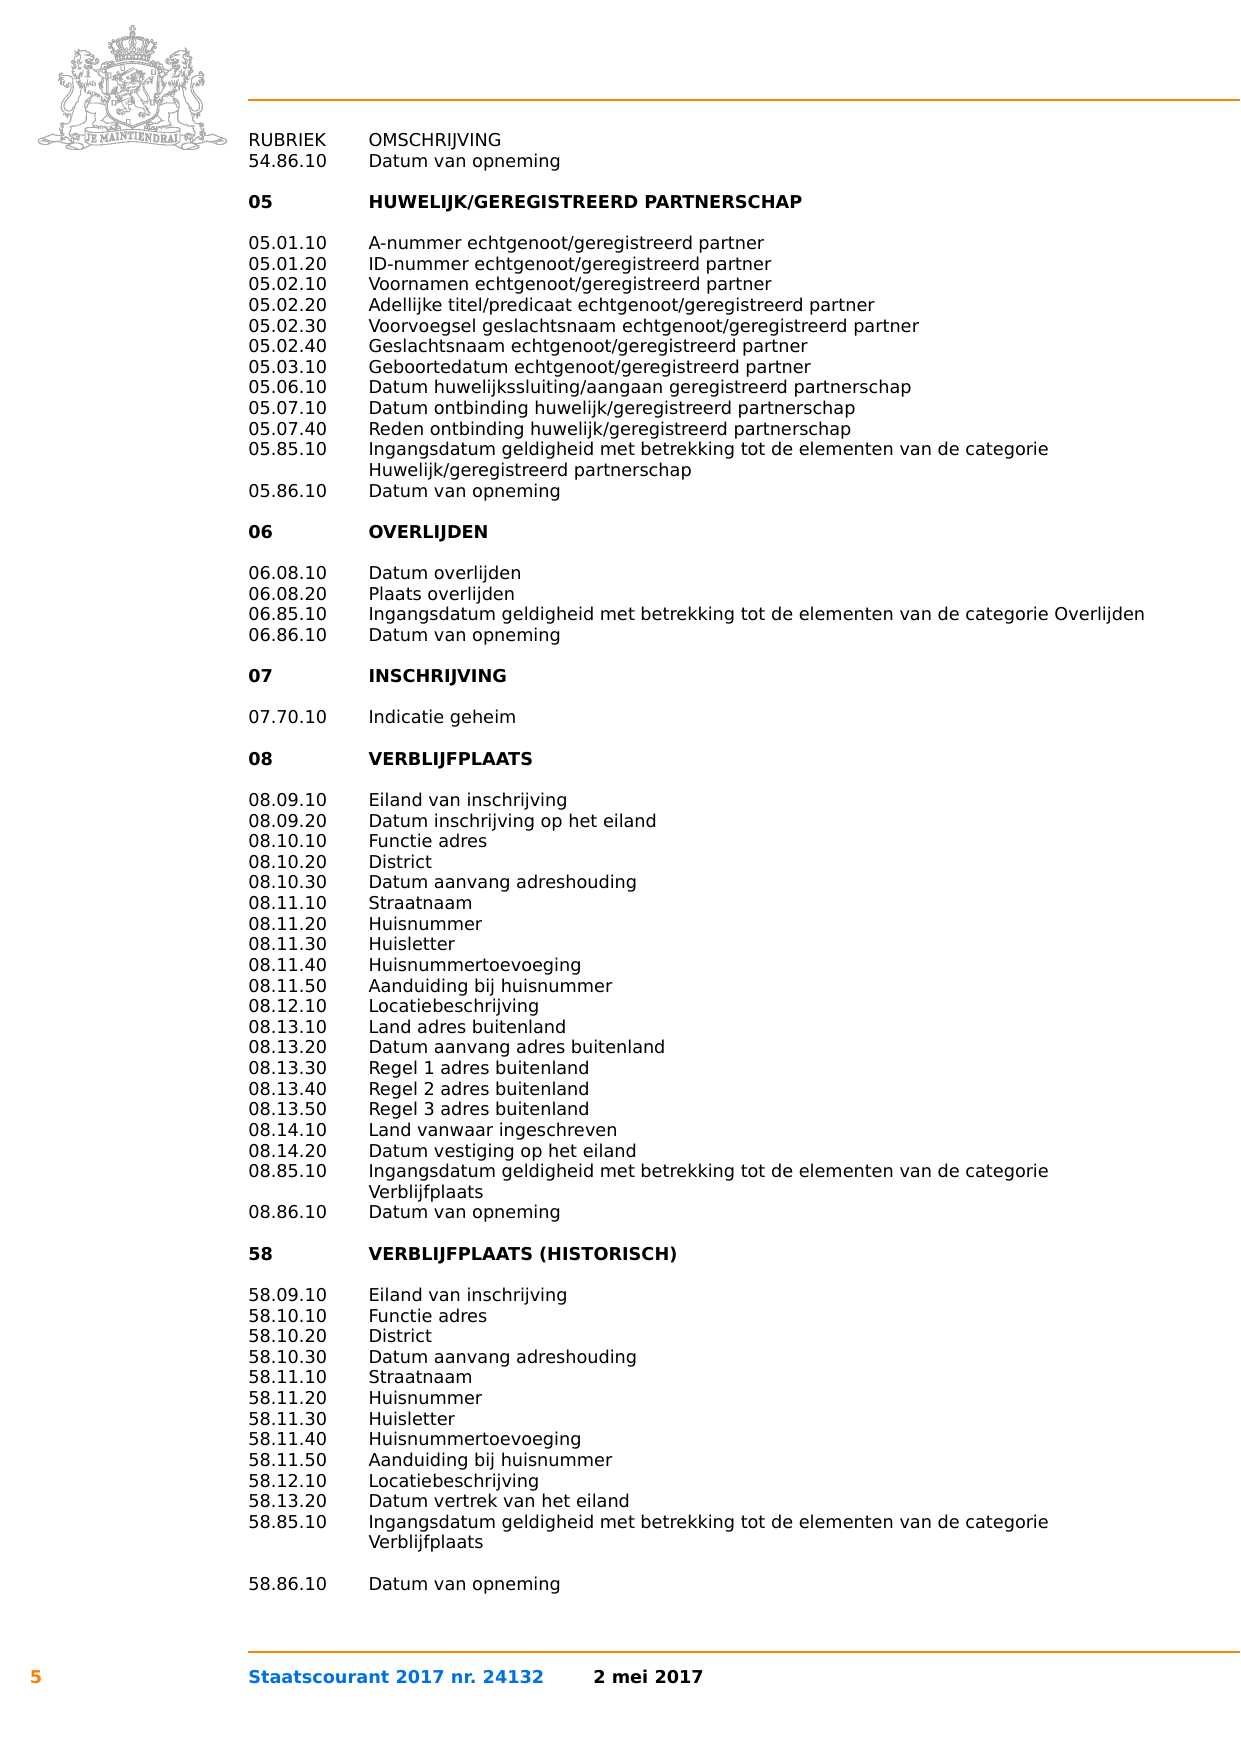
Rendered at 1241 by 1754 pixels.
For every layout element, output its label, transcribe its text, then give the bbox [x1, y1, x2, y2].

table_cell Huisletter [363, 934, 1163, 955]
table_cell Datum van opneming [363, 625, 1163, 646]
table_cell Locatiebeschrijving [363, 1471, 1163, 1491]
table_cell 08.11.40 [248, 955, 362, 976]
table_cell Land vanwaar ingeschreven [363, 1120, 1163, 1141]
table_cell [363, 728, 1163, 749]
table_cell ID-nummer echtgenoot/geregistreerd partner [363, 254, 1163, 274]
table_cell Datum aanvang adreshouding [363, 1347, 1163, 1367]
table_cell Datum van opneming [363, 481, 1163, 501]
table_cell Voorvoegsel geslachtsnaam echtgenoot/geregistreerd partner [363, 316, 1163, 336]
table_cell Huisnummer [363, 1388, 1163, 1409]
table_cell Indicatie geheim [363, 708, 1163, 728]
table_cell 58.11.10 [248, 1368, 362, 1388]
table_cell HUWELIJK/GEREGISTREERD PARTNERSCHAP [363, 192, 1163, 212]
table_cell 05.01.20 [248, 254, 362, 274]
table_cell 08.14.10 [248, 1120, 362, 1141]
table_cell [363, 646, 1163, 666]
table_cell 58.10.20 [248, 1326, 362, 1347]
table_cell [363, 171, 1163, 192]
table_cell Huisnummertoevoeging [363, 1429, 1163, 1450]
table_cell Locatiebeschrijving [363, 996, 1163, 1017]
table_cell 08.13.30 [248, 1058, 362, 1079]
table_cell 58.09.10 [248, 1285, 362, 1306]
table_cell Plaats overlijden [363, 584, 1163, 604]
table_cell 08.11.30 [248, 934, 362, 955]
table_cell Huisnummer [363, 914, 1163, 934]
table_cell 05.01.10 [248, 233, 362, 254]
table_cell 58 [248, 1244, 362, 1264]
table_cell 58.85.10 [248, 1512, 362, 1553]
table_cell 08.12.10 [248, 996, 362, 1017]
table_cell 05.06.10 [248, 378, 362, 398]
table_cell District [363, 1326, 1163, 1347]
table_cell 58.10.30 [248, 1347, 362, 1367]
table_cell [248, 769, 362, 790]
table_cell 05.02.10 [248, 274, 362, 295]
table_cell 58.11.30 [248, 1409, 362, 1429]
table_cell 08.13.10 [248, 1017, 362, 1037]
table_cell VERBLIJFPLAATS [363, 749, 1163, 769]
table_cell 58.13.20 [248, 1491, 362, 1512]
table_cell 58.12.10 [248, 1471, 362, 1491]
table_cell [363, 1264, 1163, 1285]
table_cell 05.02.20 [248, 295, 362, 316]
table_cell 08.10.20 [248, 852, 362, 872]
table_cell Voornamen echtgenoot/geregistreerd partner [363, 274, 1163, 295]
table_cell 05.02.30 [248, 316, 362, 336]
table_cell Ingangsdatum geldigheid met betrekking tot de elementen van de categorie Overlijden [363, 604, 1163, 625]
table_cell Datum van opneming [363, 1574, 1163, 1594]
table_cell Eiland van inschrijving [363, 790, 1163, 811]
table_cell 08.09.20 [248, 811, 362, 831]
table_cell 06.85.10 [248, 604, 362, 625]
table_cell Functie adres [363, 1306, 1163, 1326]
table_cell 05.03.10 [248, 357, 362, 377]
table_cell 58.10.10 [248, 1306, 362, 1326]
table_cell 08.13.20 [248, 1038, 362, 1058]
table_cell 08 [248, 749, 362, 769]
table_cell 05 [248, 192, 362, 212]
table_cell 08.11.20 [248, 914, 362, 934]
table_cell INSCHRIJVING [363, 666, 1163, 687]
table_cell [248, 1264, 362, 1285]
table_cell 08.86.10 [248, 1203, 362, 1223]
table_cell 05.85.10 [248, 439, 362, 481]
table_cell Geboortedatum echtgenoot/geregistreerd partner [363, 357, 1163, 377]
table_cell 06.86.10 [248, 625, 362, 646]
table_cell 06 [248, 522, 362, 542]
table_cell [248, 501, 362, 522]
table_cell [248, 728, 362, 749]
table_cell 54.86.10 [248, 151, 362, 171]
table_cell 08.10.30 [248, 873, 362, 893]
table_cell [248, 213, 362, 233]
table_cell Straatnaam [363, 893, 1163, 914]
table_cell 08.14.20 [248, 1141, 362, 1161]
table_cell Ingangsdatum geldigheid met betrekking tot de elementen van de categorie Verblijfplaats [363, 1161, 1163, 1202]
table_cell [248, 687, 362, 707]
table_cell 58.11.20 [248, 1388, 362, 1409]
table_cell Regel 1 adres buitenland [363, 1058, 1163, 1079]
table_cell 05.07.40 [248, 419, 362, 439]
table_cell 08.10.10 [248, 831, 362, 852]
table_cell Datum van opneming [363, 1203, 1163, 1223]
table_cell Adellijke titel/predicaat echtgenoot/geregistreerd partner [363, 295, 1163, 316]
table_cell 58.11.50 [248, 1450, 362, 1471]
table_cell Datum vertrek van het eiland [363, 1491, 1163, 1512]
table_cell Eiland van inschrijving [363, 1285, 1163, 1306]
table_cell 05.02.40 [248, 336, 362, 357]
table_cell 58.11.40 [248, 1429, 362, 1450]
table_cell Datum van opneming [363, 151, 1163, 171]
table_cell 05.07.10 [248, 398, 362, 419]
table_cell Land adres buitenland [363, 1017, 1163, 1037]
table_cell 05.86.10 [248, 481, 362, 501]
table_cell Regel 3 adres buitenland [363, 1099, 1163, 1120]
table_cell 08.85.10 [248, 1161, 362, 1202]
table_cell 08.13.50 [248, 1099, 362, 1120]
table_cell Functie adres [363, 831, 1163, 852]
table_cell [363, 1223, 1163, 1244]
table_cell [248, 646, 362, 666]
table_cell Geslachtsnaam echtgenoot/geregistreerd partner [363, 336, 1163, 357]
table_cell Aanduiding bij huisnummer [363, 976, 1163, 996]
table_cell [248, 1553, 362, 1574]
table_cell Straatnaam [363, 1368, 1163, 1388]
table_cell A-nummer echtgenoot/geregistreerd partner [363, 233, 1163, 254]
table_cell Datum ontbinding huwelijk/geregistreerd partnerschap [363, 398, 1163, 419]
table_cell Datum inschrijving op het eiland [363, 811, 1163, 831]
table_cell Reden ontbinding huwelijk/geregistreerd partnerschap [363, 419, 1163, 439]
table_cell Aanduiding bij huisnummer [363, 1450, 1163, 1471]
table_cell [363, 543, 1163, 563]
table_cell [248, 1223, 362, 1244]
table_cell Ingangsdatum geldigheid met betrekking tot de elementen van de categorie Verblijfplaats [363, 1512, 1163, 1553]
table_cell [363, 213, 1163, 233]
table_cell [248, 171, 362, 192]
table_cell 08.09.10 [248, 790, 362, 811]
table_cell 58.86.10 [248, 1574, 362, 1594]
table_cell [363, 769, 1163, 790]
table_cell 06.08.10 [248, 563, 362, 584]
table_cell Datum aanvang adreshouding [363, 873, 1163, 893]
table_cell OVERLIJDEN [363, 522, 1163, 542]
table_cell Ingangsdatum geldigheid met betrekking tot de elementen van de categorie Huwelijk/geregistreerd partnerschap [363, 439, 1163, 481]
table_cell District [363, 852, 1163, 872]
table_cell 07 [248, 666, 362, 687]
table_cell [363, 687, 1163, 707]
table_cell VERBLIJFPLAATS (HISTORISCH) [363, 1244, 1163, 1264]
table_cell Regel 2 adres buitenland [363, 1079, 1163, 1099]
table_cell [363, 501, 1163, 522]
table_cell 08.11.50 [248, 976, 362, 996]
table_cell 08.11.10 [248, 893, 362, 914]
table_cell Huisletter [363, 1409, 1163, 1429]
table_cell Datum huwelijkssluiting/aangaan geregistreerd partnerschap [363, 378, 1163, 398]
table_cell 07.70.10 [248, 708, 362, 728]
table_cell Huisnummertoevoeging [363, 955, 1163, 976]
table_cell Datum vestiging op het eiland [363, 1141, 1163, 1161]
table_cell 06.08.20 [248, 584, 362, 604]
table_cell Datum overlijden [363, 563, 1163, 584]
table_header RUBRIEK [248, 130, 362, 151]
picture [38, 25, 227, 150]
table_cell [363, 1553, 1163, 1574]
table_cell 08.13.40 [248, 1079, 362, 1099]
table_cell [248, 543, 362, 563]
table_header OMSCHRIJVING [363, 130, 1163, 151]
table_cell Datum aanvang adres buitenland [363, 1038, 1163, 1058]
